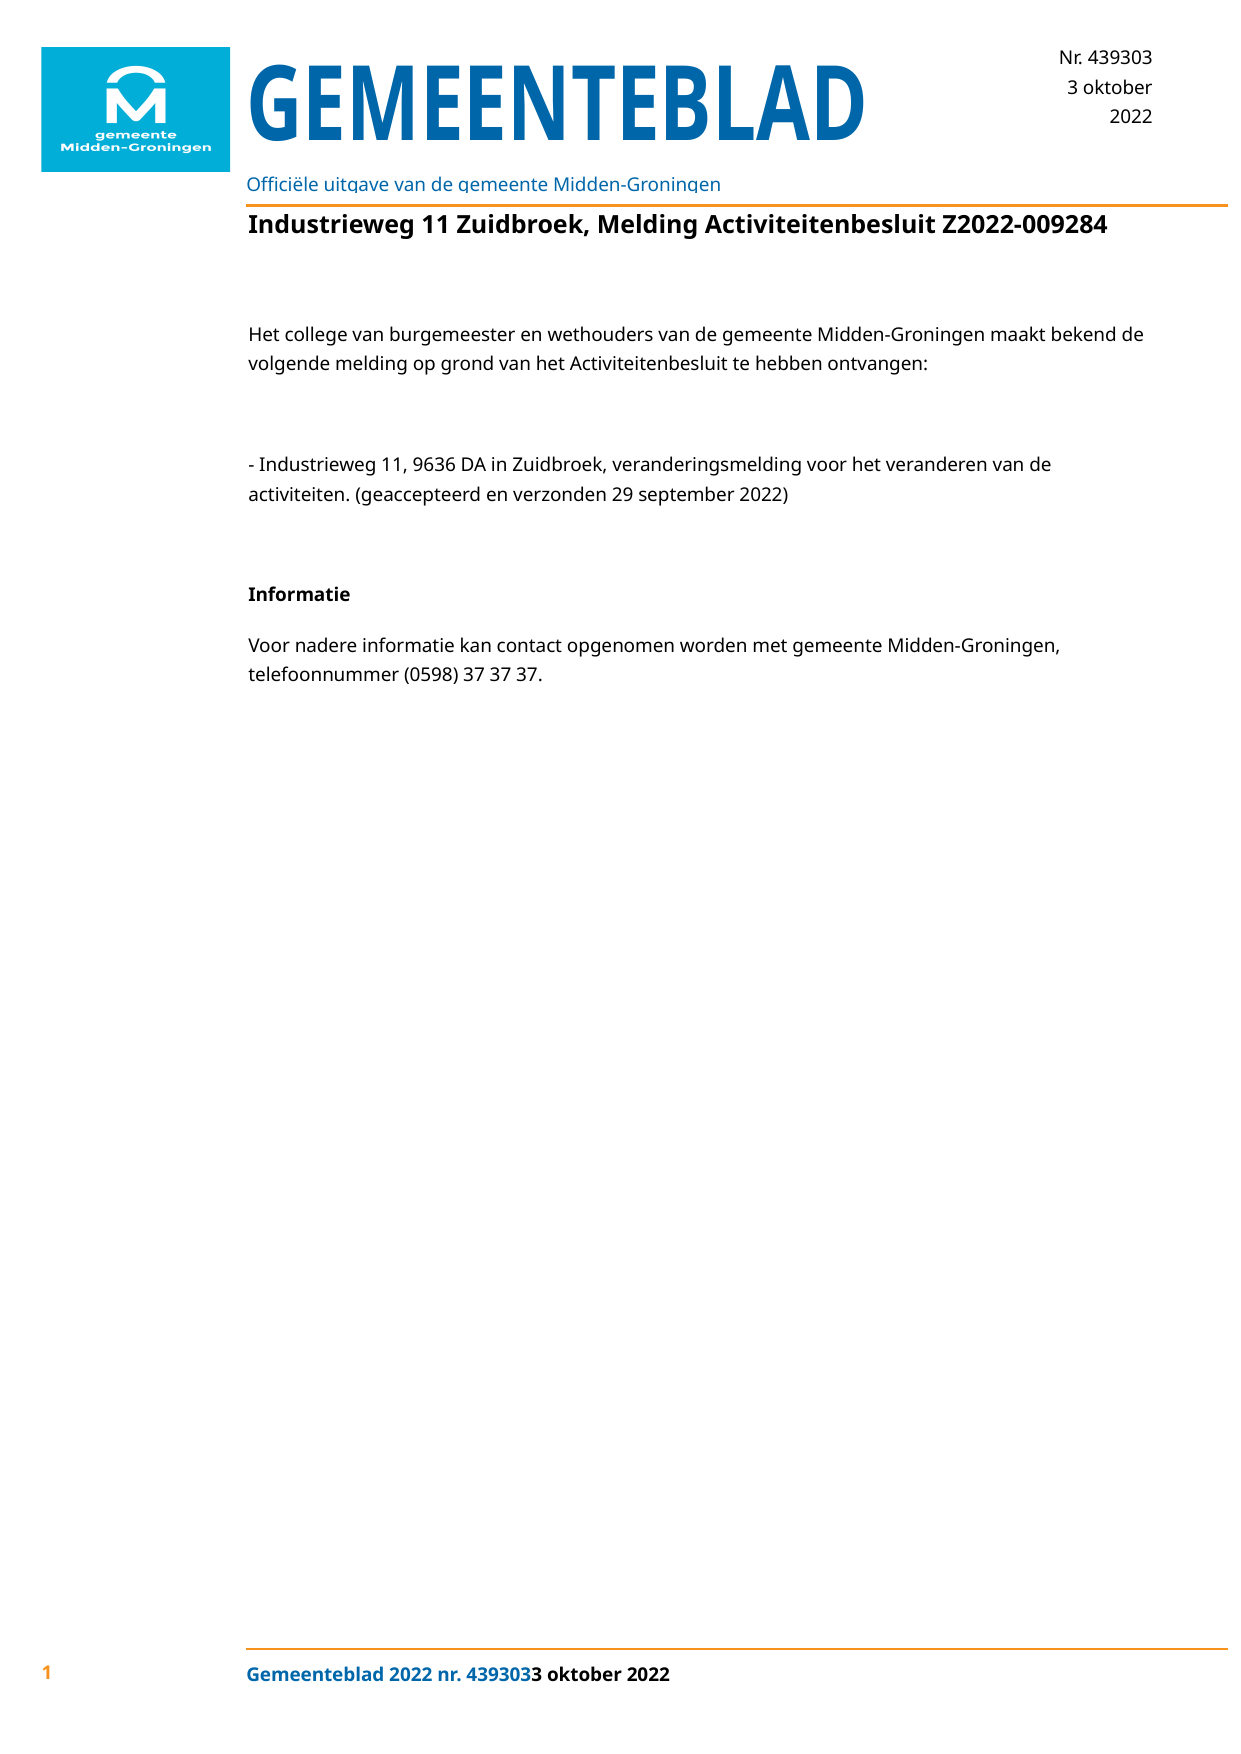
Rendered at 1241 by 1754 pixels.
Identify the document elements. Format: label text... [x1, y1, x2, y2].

text Voor nadere informatie kan contact opgenomen worden met gemeente Midden-Groningen, telefoonnummer (0598) 37 37 37. [248, 632, 1152, 687]
text Informatie [248, 582, 1152, 607]
text - Industrieweg 11, 9636 DA in Zuidbroek, veranderingsmelding voor het veranderen van de activiteiten. (geaccepteerd en verzonden 29 september 2022) [248, 451, 1152, 506]
text Industrieweg 11 Zuidbroek, Melding Activiteitenbesluit Z2022-009284 [248, 207, 1152, 241]
picture [108, 66, 164, 82]
text Het college van burgemeester en wethouders van de gemeente Midden-Groningen maakt bekend de volgende melding op grond van het Activiteitenbesluit te hebben ontvangen: [248, 321, 1152, 376]
picture [184, 146, 190, 153]
picture [107, 89, 165, 122]
